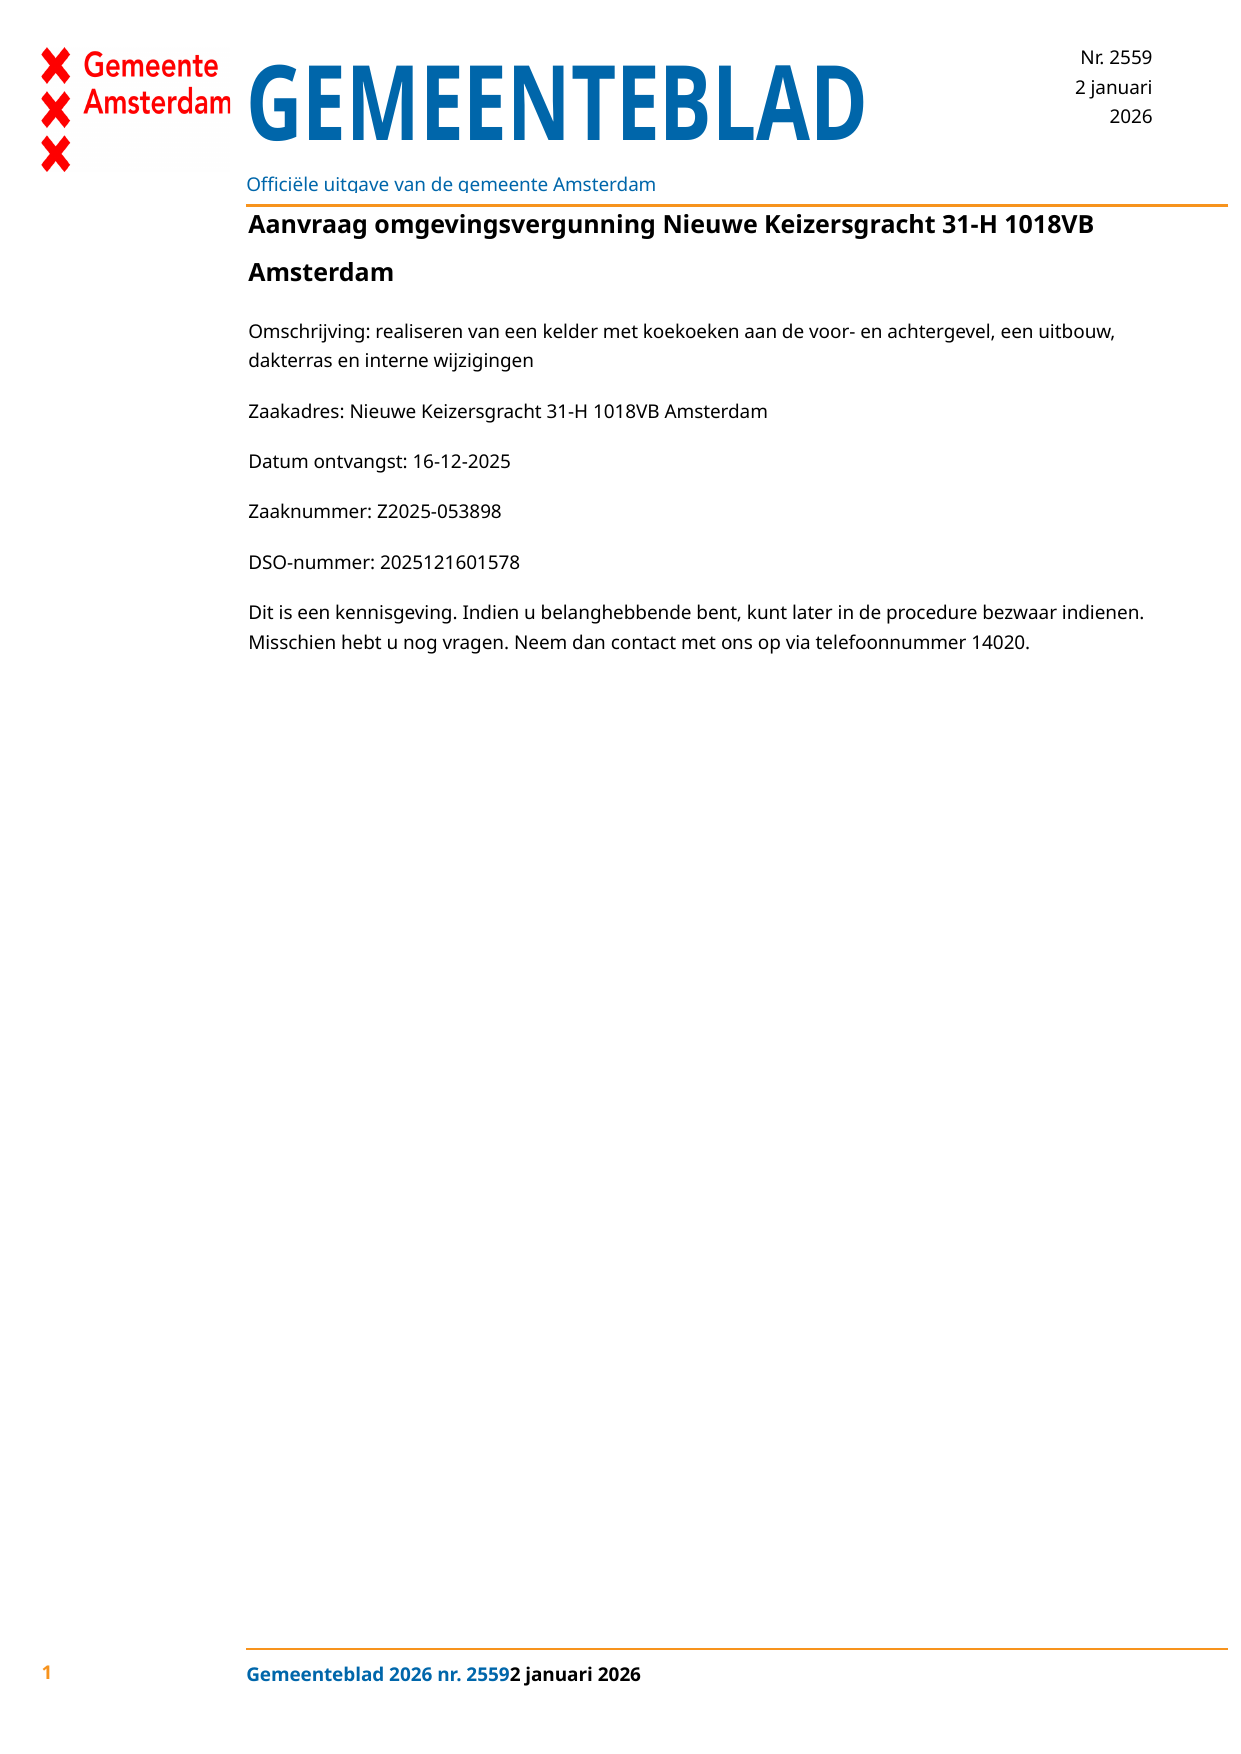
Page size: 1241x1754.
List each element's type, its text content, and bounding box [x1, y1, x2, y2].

text Omschrijving: realiseren van een kelder met koekoeken aan de voor- en achtergevel, een uitbouw, dakterras en interne wijzigingen [248, 318, 1152, 373]
text DSO-nummer: 2025121601578 [248, 549, 1152, 575]
text Zaaknummer: Z2025-053898 [248, 499, 1152, 524]
picture [41, 47, 231, 172]
text Datum ontvangst: 16-12-2025 [248, 448, 1152, 474]
text Aanvraag omgevingsvergunning Nieuwe Keizersgracht 31-H 1018VB Amsterdam [248, 207, 1152, 288]
text Dit is een kennisgeving. Indien u belanghebbende bent, kunt later in de procedure bezwaar indienen. Misschien hebt u nog vragen. Neem dan contact met ons op via telefoonnummer 14020. [248, 599, 1152, 655]
text Zaakadres: Nieuwe Keizersgracht 31-H 1018VB Amsterdam [248, 398, 1152, 424]
